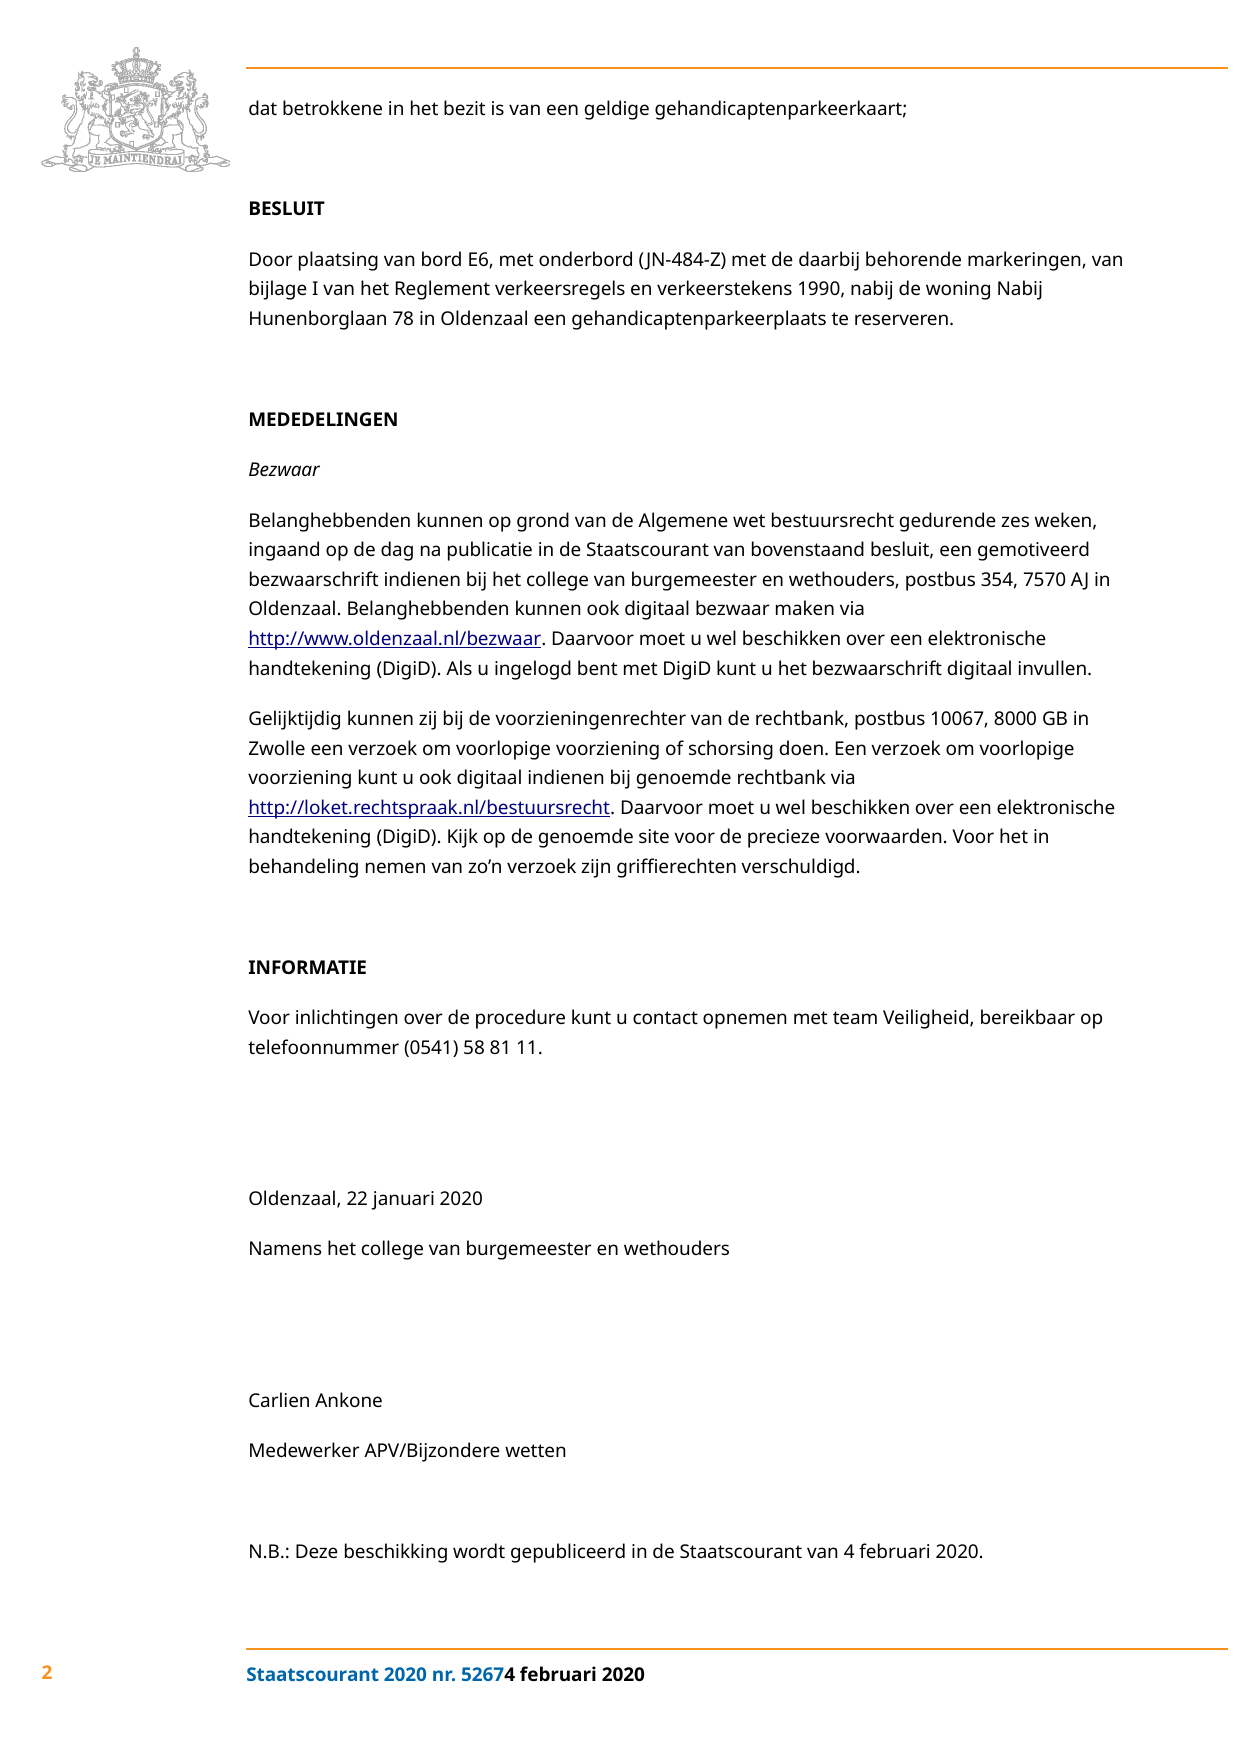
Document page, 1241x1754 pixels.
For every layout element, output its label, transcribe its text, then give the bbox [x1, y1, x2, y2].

text dat betrokkene in het bezit is van een geldige gehandicaptenparkeerkaart; [248, 95, 1152, 121]
text Namens het college van burgemeester en wethouders [248, 1236, 1152, 1261]
text INFORMATIE [248, 954, 1152, 980]
text Belanghebbenden kunnen op grond van de Algemene wet bestuursrecht gedurende zes weken, ingaand op de dag na publicatie in de Staatscourant van bovenstaand besluit, een gemotiveerd bezwaarschrift indienen bij het college van burgemeester en wethouders, postbus 354, 7570 AJ in Oldenzaal. Belanghebbenden kunnen ook digitaal bezwaar maken via http://www.oldenzaal.nl/bezwaar. Daarvoor moet u wel beschikken over een elektronische handtekening (DigiD). Als u ingelogd bent met DigiD kunt u het bezwaarschrift digitaal invullen. [248, 507, 1152, 681]
text BESLUIT [248, 196, 1152, 221]
text MEDEDELINGEN [248, 406, 1152, 432]
text Bezwaar [248, 456, 1152, 482]
text Gelijktijdig kunnen zij bij de voorzieningenrechter van de rechtbank, postbus 10067, 8000 GB in Zwolle een verzoek om voorlopige voorziening of schorsing doen. Een verzoek om voorlopige voorziening kunt u ook digitaal indienen bij genoemde rechtbank via http://loket.rechtspraak.nl/bestuursrecht. Daarvoor moet u wel beschikken over een elektronische handtekening (DigiD). Kijk op de genoemde site voor de precieze voorwaarden. Voor het in behandeling nemen van zo’n verzoek zijn griffierechten verschuldigd. [248, 705, 1152, 879]
text Voor inlichtingen over de procedure kunt u contact opnemen met team Veiligheid, bereikbaar op telefoonnummer (0541) 58 81 11. [248, 1004, 1152, 1060]
text Door plaatsing van bord E6, met onderbord (JN-484-Z) met de daarbij behorende markeringen, van bijlage I van het Reglement verkeersregels en verkeerstekens 1990, nabij de woning Nabij Hunenborglaan 78 in Oldenzaal een gehandicaptenparkeerplaats te reserveren. [248, 246, 1152, 331]
text Medewerker APV/Bijzondere wetten [248, 1437, 1152, 1463]
picture [41, 47, 231, 172]
text Carlien Ankone [248, 1387, 1152, 1413]
text N.B.: Deze beschikking wordt gepubliceerd in de Staatscourant van 4 februari 2020. [248, 1538, 1152, 1564]
text Oldenzaal, 22 januari 2020 [248, 1185, 1152, 1211]
